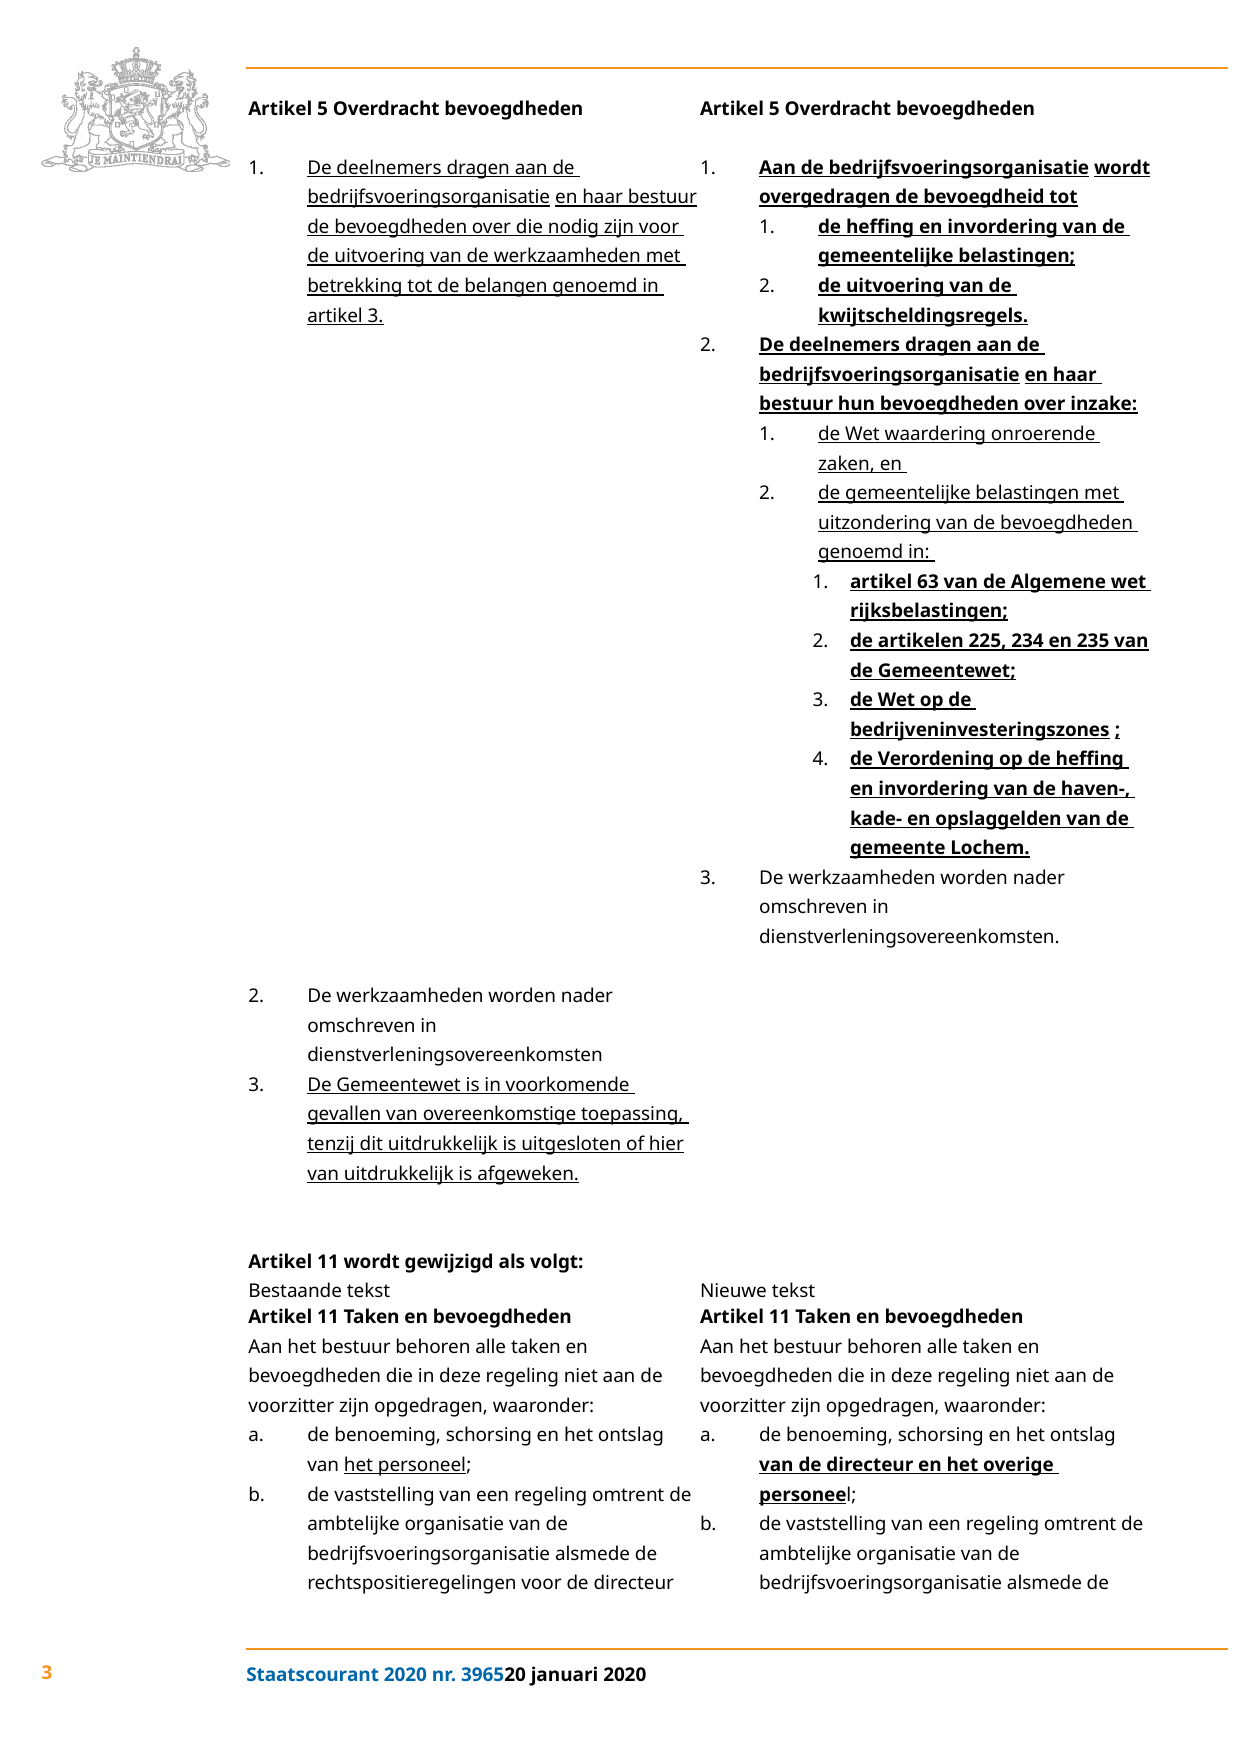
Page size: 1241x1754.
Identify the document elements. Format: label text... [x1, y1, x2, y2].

table_header Bestaande tekst [248, 1278, 700, 1303]
table_cell Artikel 11 Taken en bevoegdheden Aan het bestuur behoren alle taken en bevoegdheden die in deze regeling niet aan de voorzitter zijn opgedragen, waaronder: de benoeming, schorsing en het ontslag van het personeel; de vaststelling van een regeling omtrent de ambtelijke organisatie van de bedrijfsvoeringsorganisatie alsmede de rechtspositieregelingen voor de directeur [248, 1303, 700, 1595]
table_cell Artikel 5 Overdracht bevoegdheden Aan de bedrijfsvoeringsorganisatie wordt overgedragen de bevoegdheid tot de heffing en invordering van de gemeentelijke belastingen; de uitvoering van de kwijtscheldingsregels. De deelnemers dragen aan de bedrijfsvoeringsorganisatie en haar bestuur hun bevoegdheden over inzake: de Wet waardering onroerende zaken, en de gemeentelijke belastingen met uitzondering van de bevoegdheden genoemd in: artikel 63 van de Algemene wet rijksbelastingen; de artikelen 225, 234 en 235 van de Gemeentewet; de Wet op de bedrijveninvesteringszones ; de Verordening op de heffing en invordering van de haven-, kade- en opslaggelden van de gemeente Lochem. De werkzaamheden worden nader omschreven in dienstverleningsovereenkomsten. [700, 95, 1152, 1215]
table_cell Artikel 11 Taken en bevoegdheden Aan het bestuur behoren alle taken en bevoegdheden die in deze regeling niet aan de voorzitter zijn opgedragen, waaronder: de benoeming, schorsing en het ontslag van de directeur en het overige personeel; de vaststelling van een regeling omtrent de ambtelijke organisatie van de bedrijfsvoeringsorganisatie alsmede de [700, 1303, 1152, 1595]
picture [41, 47, 231, 172]
text Artikel 11 wordt gewijzigd als volgt: [248, 1248, 1152, 1274]
table_header Nieuwe tekst [700, 1278, 1152, 1303]
table_cell Artikel 5 Overdracht bevoegdheden De deelnemers dragen aan de bedrijfsvoeringsorganisatie en haar bestuur de bevoegdheden over die nodig zijn voor de uitvoering van de werkzaamheden met betrekking tot de belangen genoemd in artikel 3. De werkzaamheden worden nader omschreven in dienstverleningsovereenkomsten De Gemeentewet is in voorkomende gevallen van overeenkomstige toepassing, tenzij dit uitdrukkelijk is uitgesloten of hier van uitdrukkelijk is afgeweken. [248, 95, 700, 1215]
